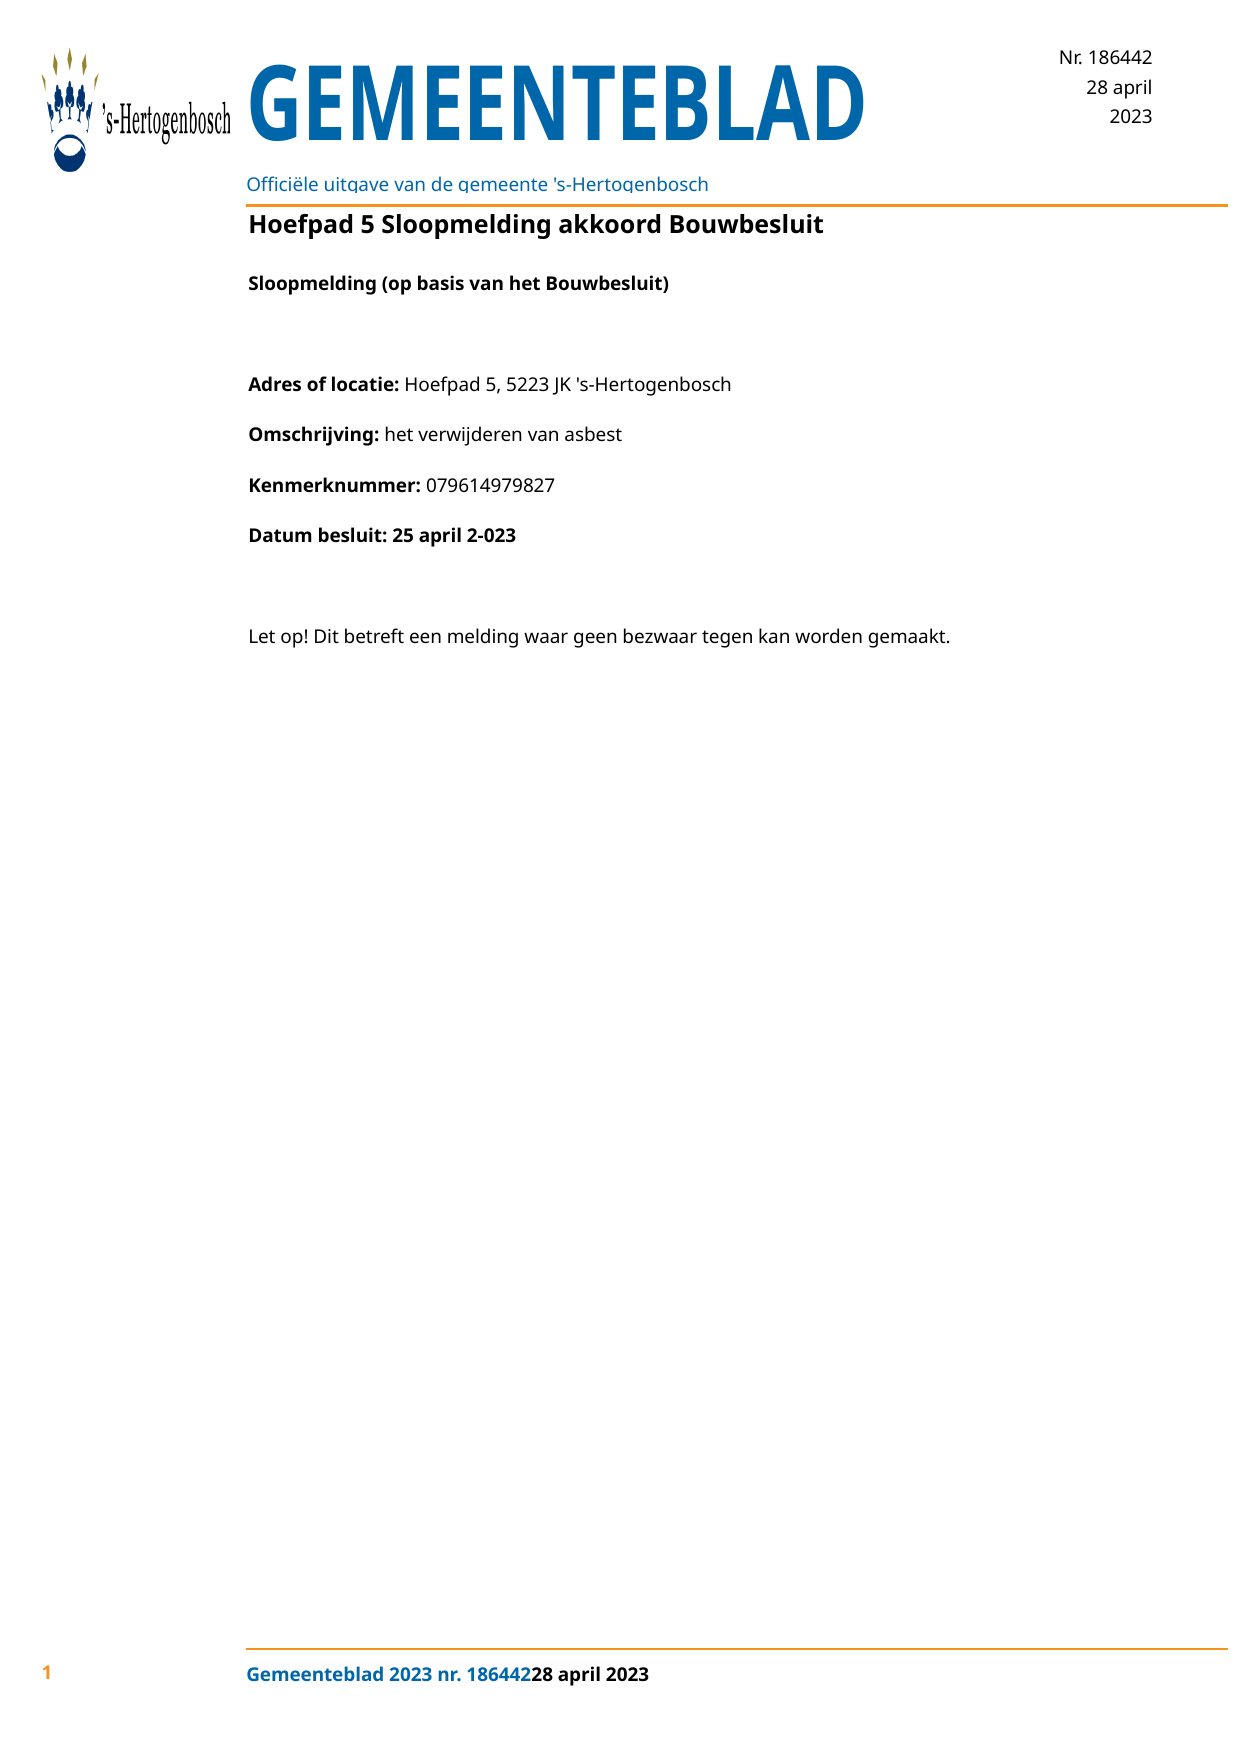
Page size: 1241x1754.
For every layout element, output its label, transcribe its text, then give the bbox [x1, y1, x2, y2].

text Sloopmelding (op basis van het Bouwbesluit) [248, 270, 1152, 296]
picture [41, 47, 231, 172]
text Let op! Dit betreft een melding waar geen bezwaar tegen kan worden gemaakt. [248, 623, 1152, 649]
text Hoefpad 5 Sloopmelding akkoord Bouwbesluit [248, 207, 1152, 241]
text Kenmerknummer: 079614979827 [248, 472, 1152, 498]
text Adres of locatie: Hoefpad 5, 5223 JK 's-Hertogenbosch [248, 371, 1152, 397]
text Omschrijving: het verwijderen van asbest [248, 422, 1152, 447]
text Datum besluit: 25 april 2-023 [248, 522, 1152, 548]
